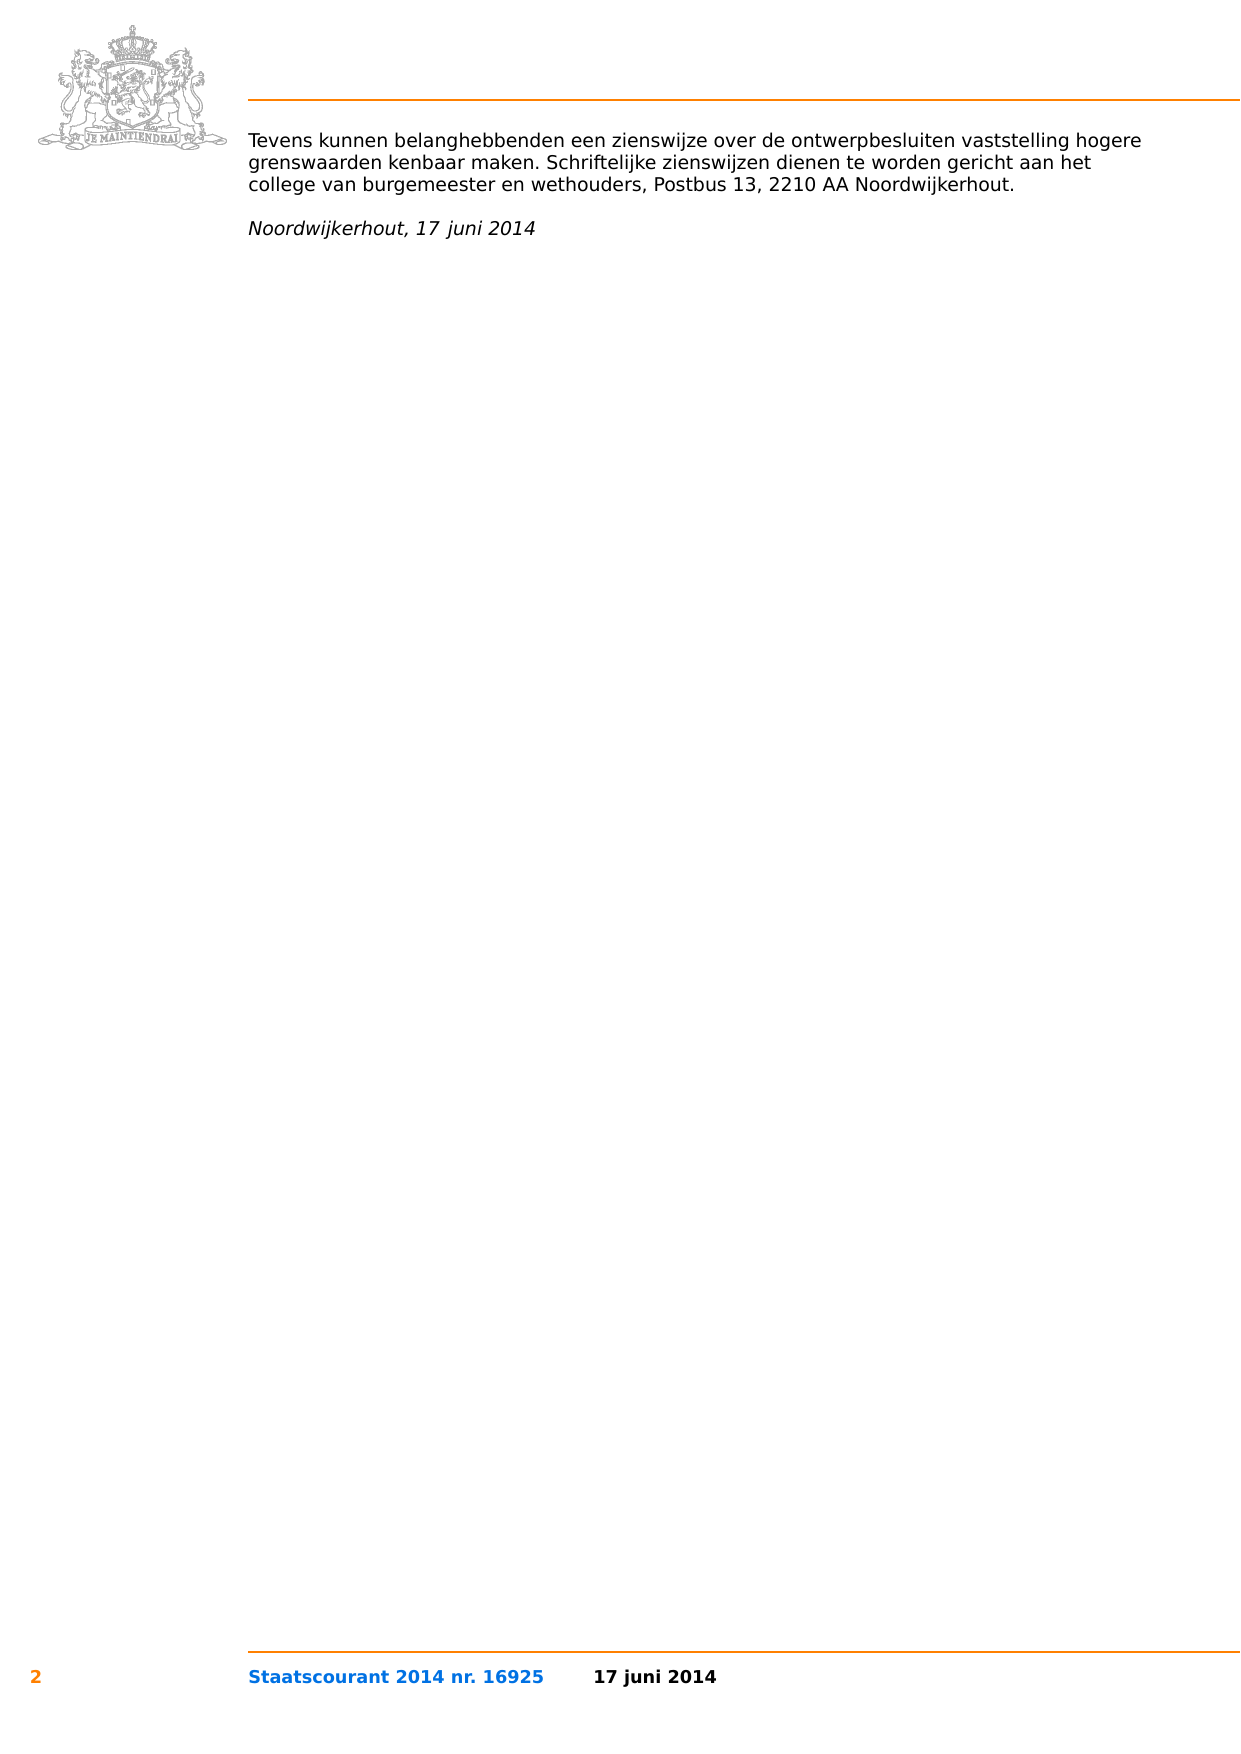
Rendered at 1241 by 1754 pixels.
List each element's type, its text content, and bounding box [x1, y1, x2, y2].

picture [38, 25, 227, 150]
text Tevens kunnen belanghebbenden een zienswijze over de ontwerpbesluiten vaststelling hogere grenswaarden kenbaar maken. Schriftelijke zienswijzen dienen te worden gericht aan het college van burgemeester en wethouders, Postbus 13, 2210 AA Noordwijkerhout. [248, 130, 1163, 196]
text Noordwijkerhout, 17 juni 2014 [248, 218, 1163, 240]
